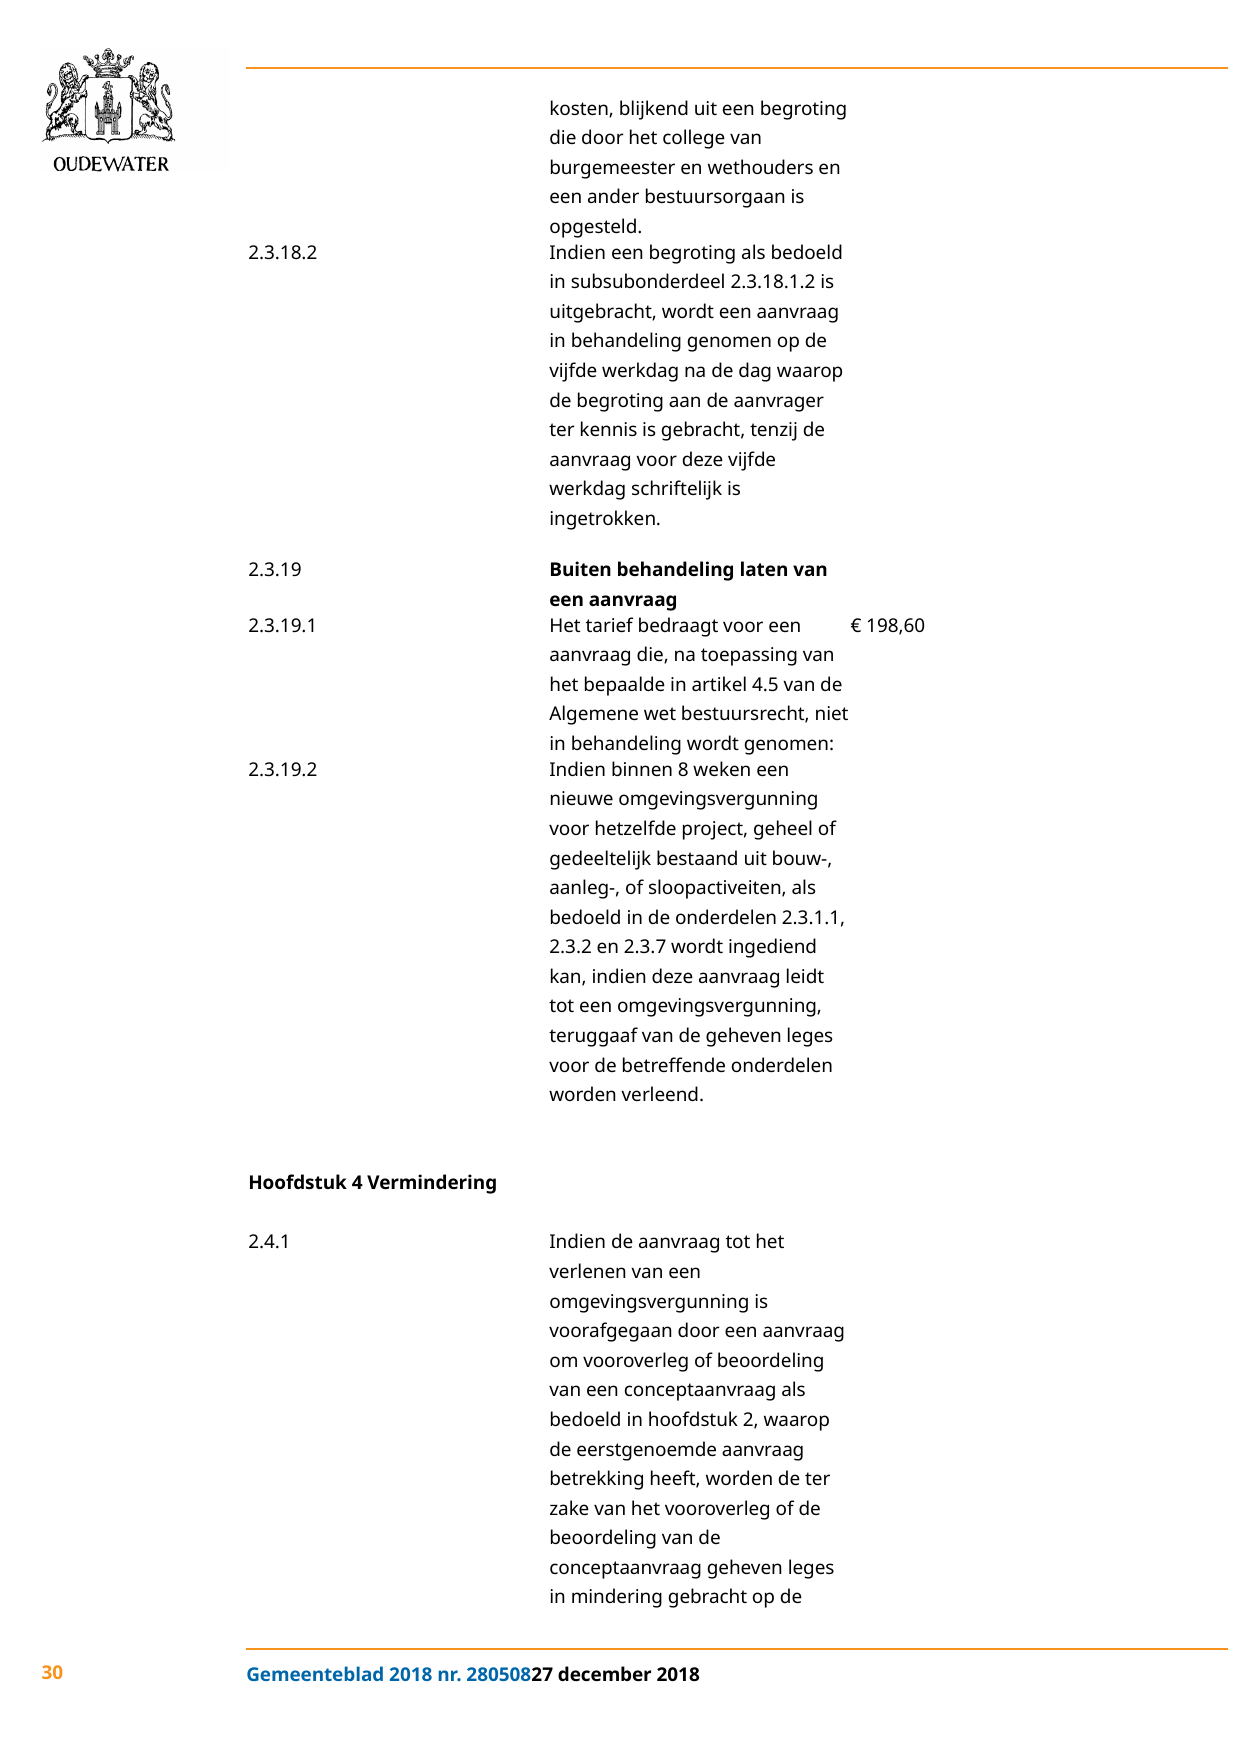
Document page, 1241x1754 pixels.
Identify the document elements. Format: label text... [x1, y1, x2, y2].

table_cell [850, 557, 1152, 612]
table_header 2.4.1 [248, 1229, 549, 1609]
table_cell 2.3.19 [248, 557, 549, 612]
table_cell [850, 239, 1152, 531]
table_cell 2.3.19.1 [248, 612, 549, 756]
table_cell € 198,60 [850, 612, 1152, 756]
table_header [850, 1229, 1152, 1609]
table_cell [850, 531, 1152, 557]
table_cell kosten, blijkend uit een begroting die door het college van burgemeester en wethouders en een ander bestuursorgaan is opgesteld. [549, 95, 850, 239]
table_cell Het tarief bedraagt voor een aanvraag die, na toepassing van het bepaalde in artikel 4.5 van de Algemene wet bestuursrecht, niet in behandeling wordt genomen: [549, 612, 850, 756]
picture [41, 47, 231, 172]
table_cell [248, 95, 549, 239]
table_cell Indien een begroting als bedoeld in subsubonderdeel 2.3.18.1.2 is uitgebracht, wordt een aanvraag in behandeling genomen op de vijfde werkdag na de dag waarop de begroting aan de aanvrager ter kennis is gebracht, tenzij de aanvraag voor deze vijfde werkdag schriftelijk is ingetrokken. [549, 239, 850, 531]
table_cell [549, 531, 850, 557]
table_cell [850, 95, 1152, 239]
table_cell Indien binnen 8 weken een nieuwe omgevingsvergunning voor hetzelfde project, geheel of gedeeltelijk bestaand uit bouw-, aanleg-, of sloopactiveiten, als bedoeld in de onderdelen 2.3.1.1, 2.3.2 en 2.3.7 wordt ingediend kan, indien deze aanvraag leidt tot een omgevingsvergunning, teruggaaf van de geheven leges voor de betreffende onderdelen worden verleend. [549, 756, 850, 1137]
table_cell [248, 531, 549, 557]
table_cell 2.3.19.2 [248, 756, 549, 1137]
table_cell Buiten behandeling laten van een aanvraag [549, 557, 850, 612]
table_cell [850, 756, 1152, 1137]
text Hoofdstuk 4 Vermindering [248, 1169, 1152, 1195]
table_cell 2.3.18.2 [248, 239, 549, 531]
table_header Indien de aanvraag tot het verlenen van een omgevingsvergunning is voorafgegaan door een aanvraag om vooroverleg of beoordeling van een conceptaanvraag als bedoeld in hoofdstuk 2, waarop de eerstgenoemde aanvraag betrekking heeft, worden de ter zake van het vooroverleg of de beoordeling van de conceptaanvraag geheven leges in mindering gebracht op de [549, 1229, 850, 1609]
